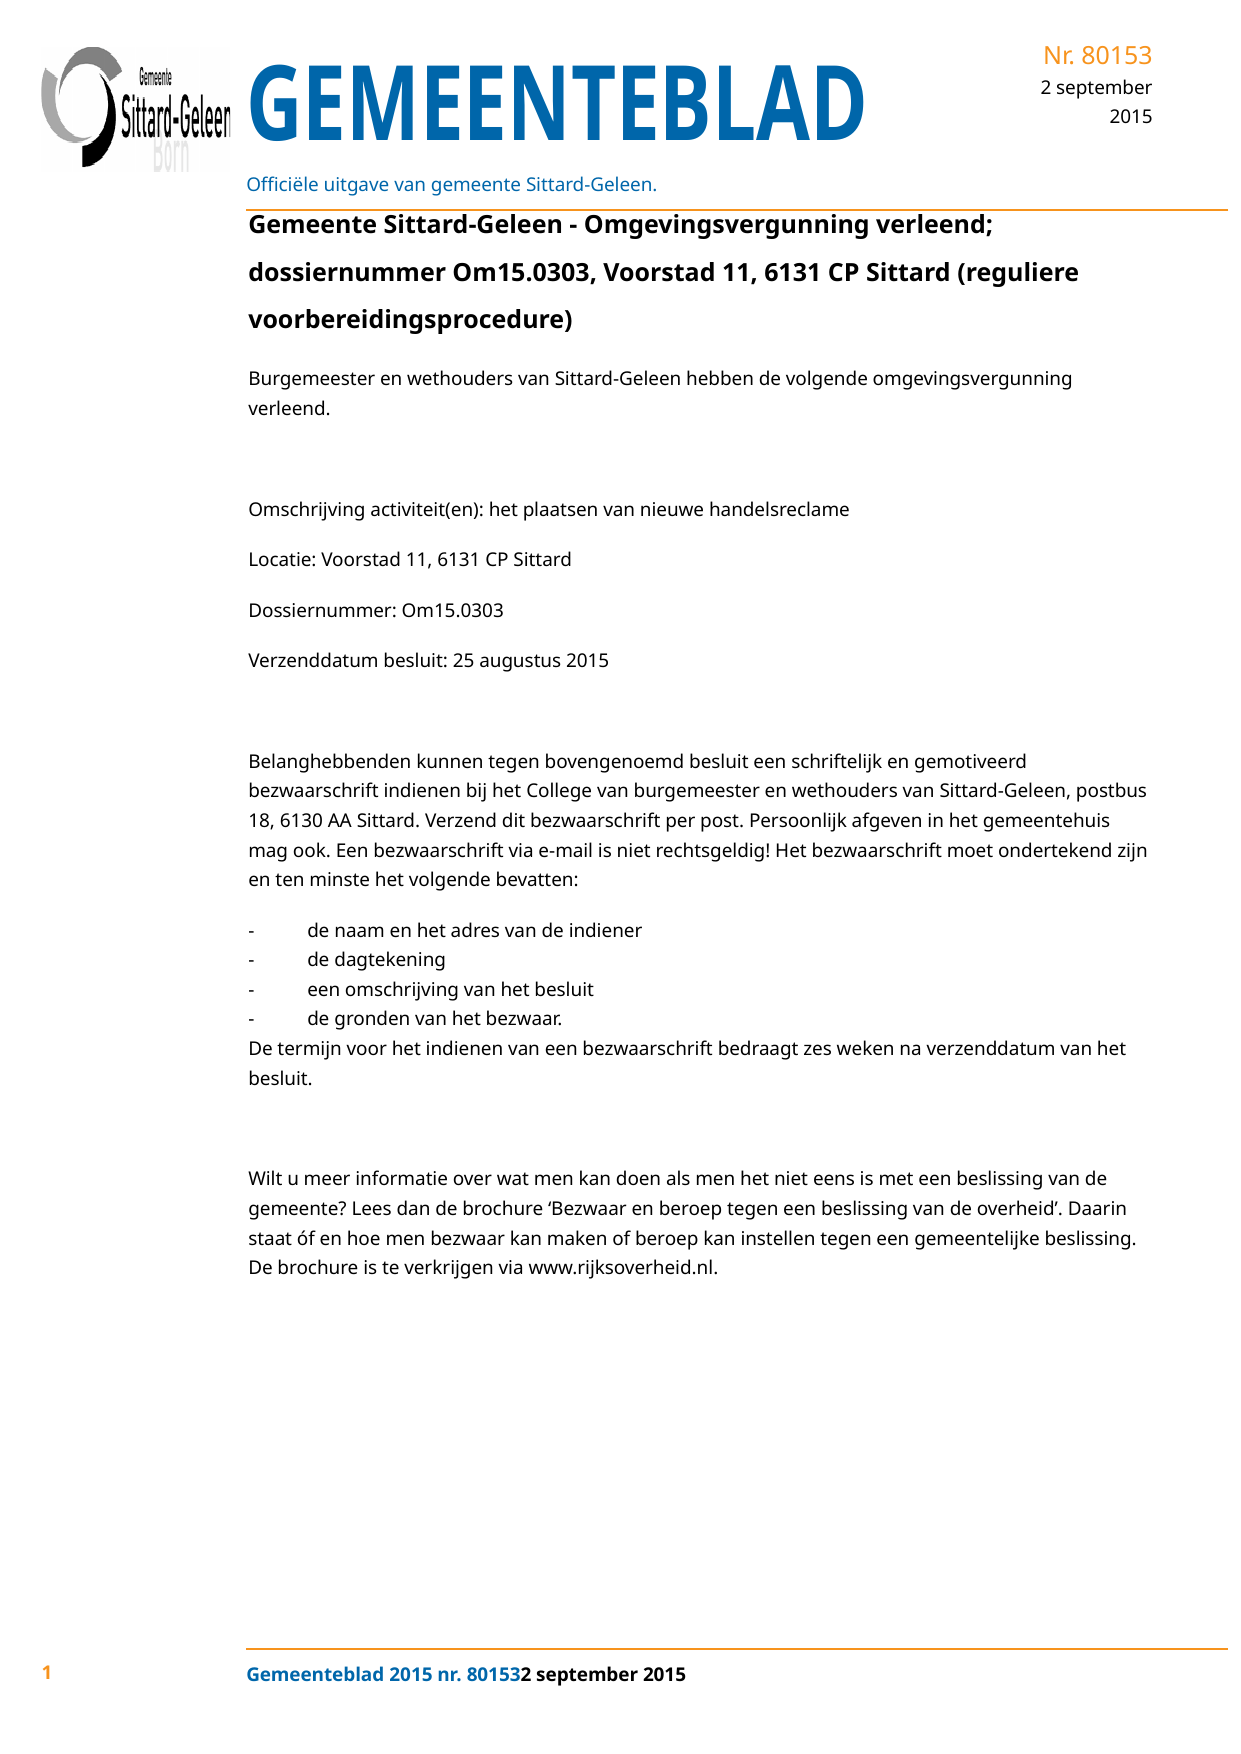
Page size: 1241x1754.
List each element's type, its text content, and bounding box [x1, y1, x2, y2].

text Dossiernummer: Om15.0303 [248, 597, 1152, 622]
text Locatie: Voorstad 11, 6131 CP Sittard [248, 546, 1152, 572]
text Belanghebbenden kunnen tegen bovengenoemd besluit een schriftelijk en gemotiveerd bezwaarschrift indienen bij het College van burgemeester en wethouders van Sittard-Geleen, postbus 18, 6130 AA Sittard. Verzend dit bezwaarschrift per post. Persoonlijk afgeven in het gemeentehuis mag ook. Een bezwaarschrift via e-mail is niet rechtsgeldig! Het bezwaarschrift moet ondertekend zijn en ten minste het volgende bevatten: [248, 748, 1152, 892]
picture [41, 47, 231, 172]
text Omschrijving activiteit(en): het plaatsen van nieuwe handelsreclame [248, 496, 1152, 522]
list de gronden van het bezwaar. [248, 1006, 1152, 1031]
list de naam en het adres van de indiener [248, 917, 1152, 942]
text Wilt u meer informatie over wat men kan doen als men het niet eens is met een beslissing van de gemeente? Lees dan de brochure ‘Bezwaar en beroep tegen een beslissing van de overheid’. Daarin staat óf en hoe men bezwaar kan maken of beroep kan instellen tegen een gemeentelijke beslissing. De brochure is te verkrijgen via www.rijksoverheid.nl. [248, 1166, 1152, 1280]
text De termijn voor het indienen van een bezwaarschrift bedraagt zes weken na verzenddatum van het besluit. [248, 1035, 1152, 1090]
list een omschrijving van het besluit [248, 976, 1152, 1002]
list de dagtekening [248, 946, 1152, 972]
text Gemeente Sittard-Geleen - Omgevingsvergunning verleend; dossiernummer Om15.0303, Voorstad 11, 6131 CP Sittard (reguliere voorbereidingsprocedure) [248, 211, 1152, 336]
text Verzenddatum besluit: 25 augustus 2015 [248, 647, 1152, 673]
text Burgemeester en wethouders van Sittard-Geleen hebben de volgende omgevingsvergunning verleend. [248, 366, 1152, 421]
